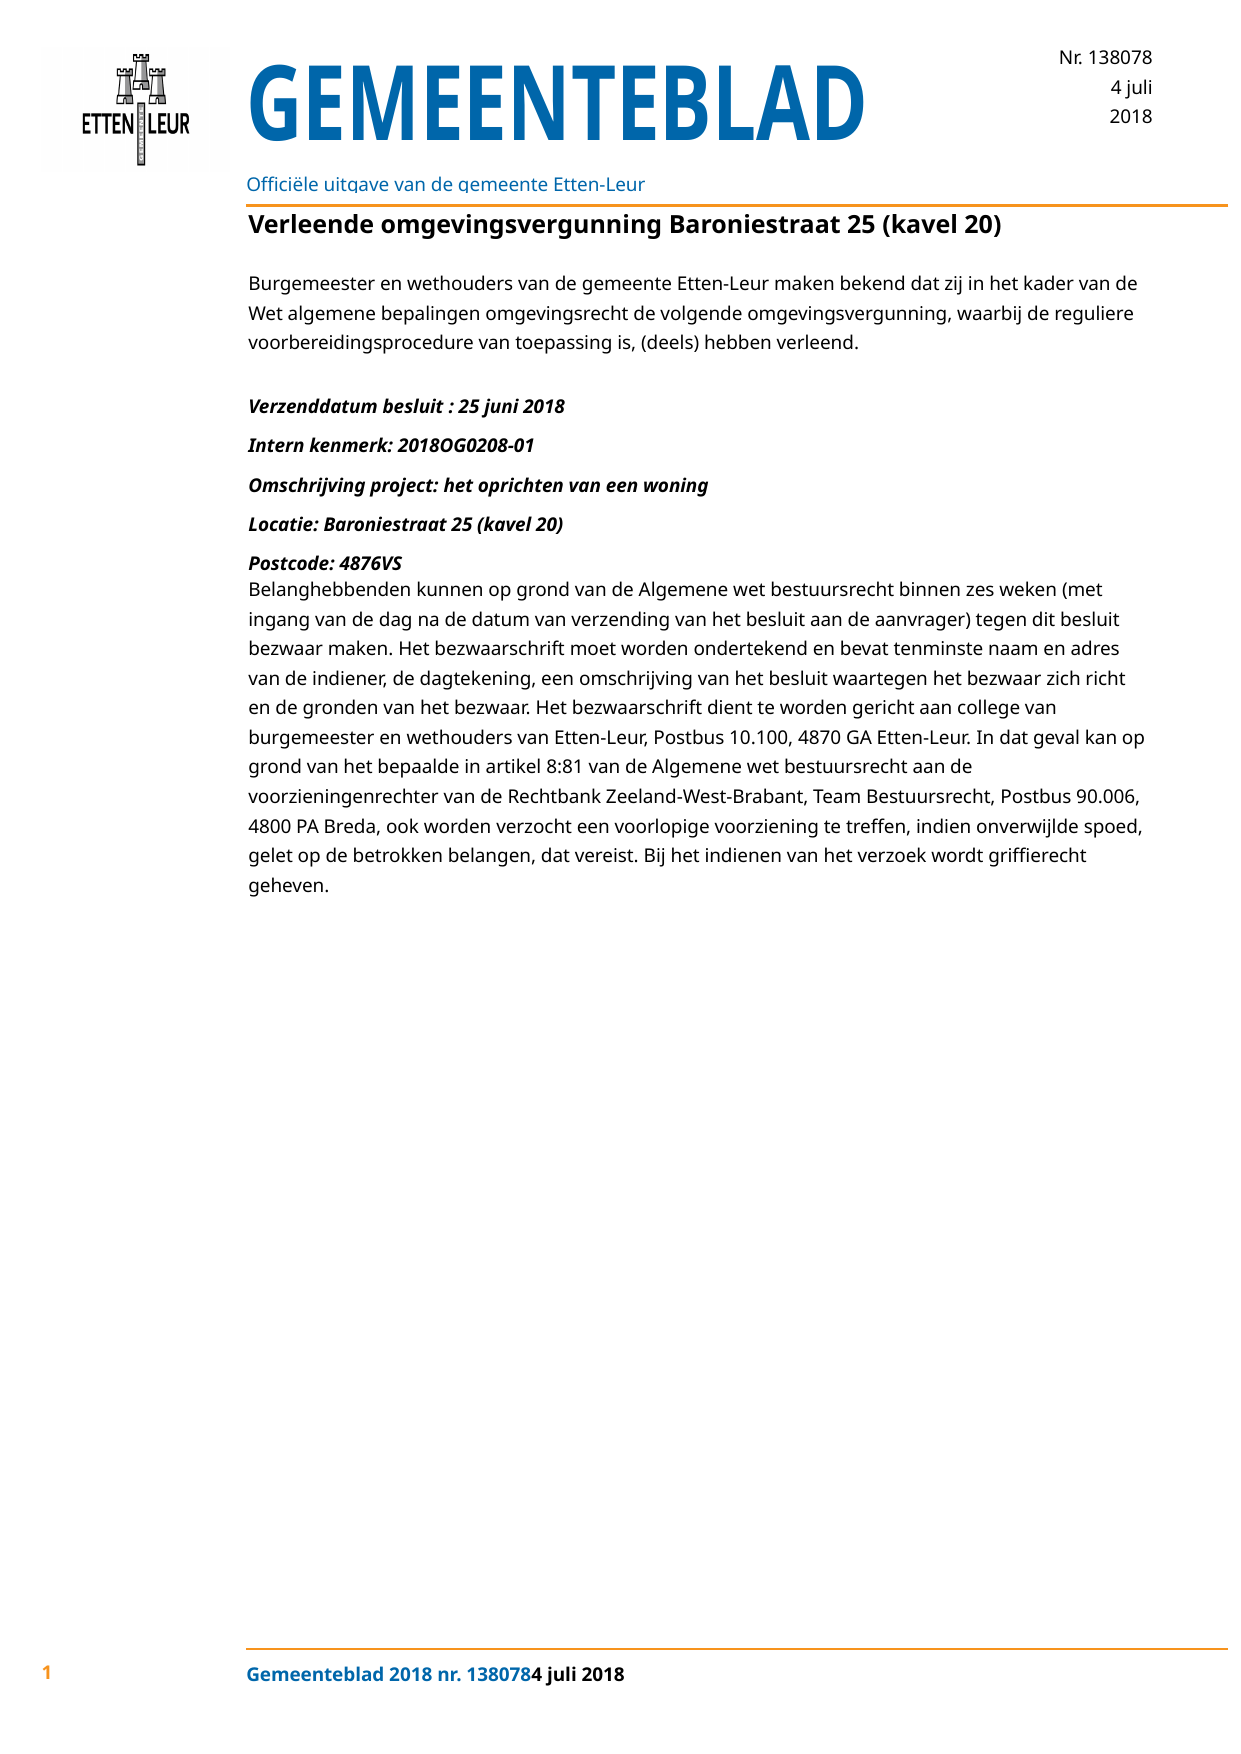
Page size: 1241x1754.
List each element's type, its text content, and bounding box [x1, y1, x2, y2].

text Locatie: Baroniestraat 25 (kavel 20) [248, 511, 1152, 537]
text Belanghebbenden kunnen op grond van de Algemene wet bestuursrecht binnen zes weken (met ingang van de dag na de datum van verzending van het besluit aan de aanvrager) tegen dit besluit bezwaar maken. Het bezwaarschrift moet worden ondertekend en bevat tenminste naam en adres van de indiener, de dagtekening, een omschrijving van het besluit waartegen het bezwaar zich richt en de gronden van het bezwaar. Het bezwaarschrift dient te worden gericht aan college van burgemeester en wethouders van Etten-Leur, Postbus 10.100, 4870 GA Etten-Leur. In dat geval kan op grond van het bepaalde in artikel 8:81 van de Algemene wet bestuursrecht aan de voorzieningenrechter van de Rechtbank Zeeland-West-Brabant, Team Bestuursrecht, Postbus 90.006, 4800 PA Breda, ook worden verzocht een voorlopige voorziening te treffen, indien onverwijlde spoed, gelet op de betrokken belangen, dat vereist. Bij het indienen van het verzoek wordt griffierecht geheven. [248, 576, 1152, 898]
text Omschrijving project: het oprichten van een woning [248, 472, 1152, 498]
text Verleende omgevingsvergunning Baroniestraat 25 (kavel 20) [248, 207, 1152, 241]
text Burgemeester en wethouders van de gemeente Etten-Leur maken bekend dat zij in het kader van de Wet algemene bepalingen omgevingsrecht de volgende omgevingsvergunning, waarbij de reguliere voorbereidingsprocedure van toepassing is, (deels) hebben verleend. [248, 270, 1152, 355]
picture [41, 47, 231, 172]
text Postcode: 4876VS [248, 551, 1152, 576]
text Verzenddatum besluit : 25 juni 2018 [248, 393, 1152, 419]
text Intern kenmerk: 2018OG0208-01 [248, 433, 1152, 458]
